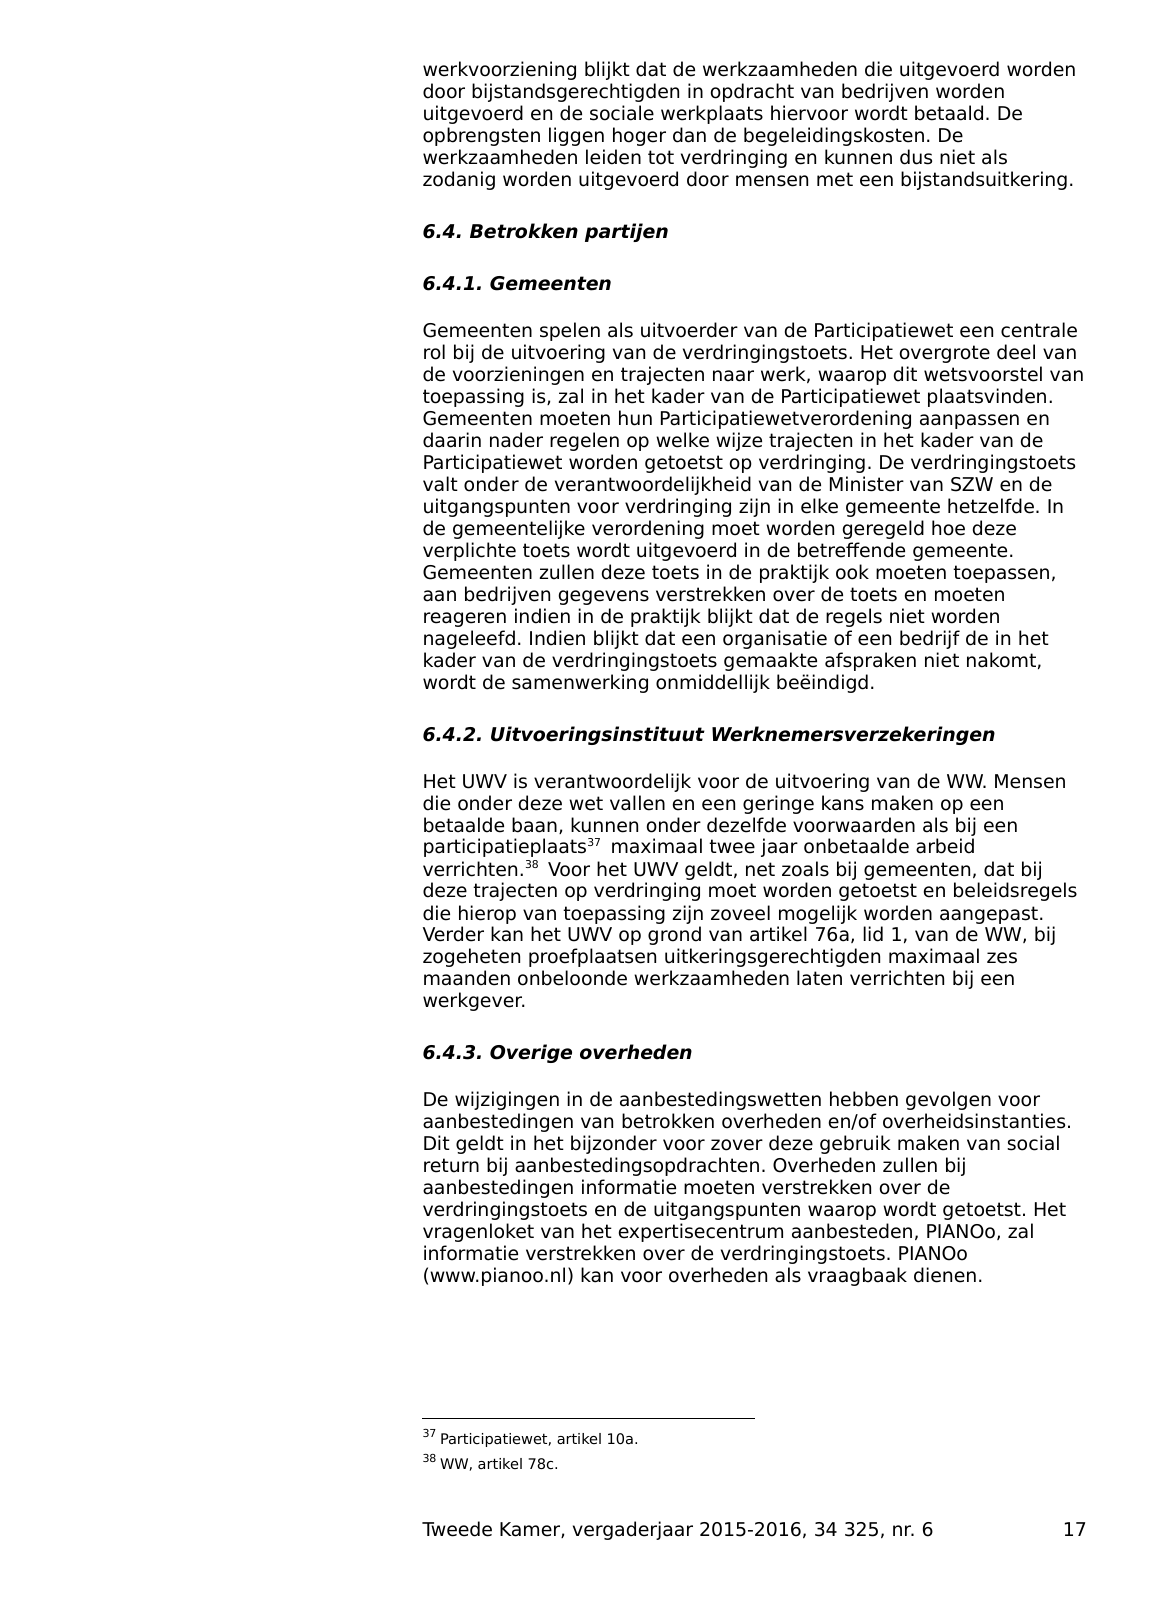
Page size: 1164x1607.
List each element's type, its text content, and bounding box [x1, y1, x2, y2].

subtitle 6.4. Betrokken partijen [422, 221, 1087, 243]
text WW, artikel 78c. [422, 1452, 1087, 1474]
text werkvoorziening blijkt dat de werkzaamheden die uitgevoerd worden door bijstandsgerechtigden in opdracht van bedrijven worden uitgevoerd en de sociale werkplaats hiervoor wordt betaald. De opbrengsten liggen hoger dan de begeleidingskosten. De werkzaamheden leiden tot verdringing en kunnen dus niet als zodanig worden uitgevoerd door mensen met een bijstandsuitkering. [422, 59, 1087, 191]
text Participatiewet, artikel 10a. [422, 1427, 1087, 1449]
text Het UWV is verantwoordelijk voor de uitvoering van de WW. Mensen die onder deze wet vallen en een geringe kans maken op een betaalde baan, kunnen onder dezelfde voorwaarden als bij een participatieplaats maximaal twee jaar onbetaalde arbeid verrichten. Voor het UWV geldt, net zoals bij gemeenten, dat bij deze trajecten op verdringing moet worden getoetst en beleidsregels die hierop van toepassing zijn zoveel mogelijk worden aangepast. Verder kan het UWV op grond van artikel 76a, lid 1, van de WW, bij zogeheten proefplaatsen uitkeringsgerechtigden maximaal zes maanden onbeloonde werkzaamheden laten verrichten bij een werkgever. [422, 771, 1087, 1012]
text De wijzigingen in de aanbestedingswetten hebben gevolgen voor aanbestedingen van betrokken overheden en/of overheidsinstanties. Dit geldt in het bijzonder voor zover deze gebruik maken van social return bij aanbestedingsopdrachten. Overheden zullen bij aanbestedingen informatie moeten verstrekken over de verdringingstoets en de uitgangspunten waarop wordt getoetst. Het vragenloket van het expertisecentrum aanbesteden, PIANOo, zal informatie verstrekken over de verdringingstoets. PIANOo (www.pianoo.nl) kan voor overheden als vraagbaak dienen. [422, 1089, 1087, 1287]
text Gemeenten spelen als uitvoerder van de Participatiewet een centrale rol bij de uitvoering van de verdringingstoets. Het overgrote deel van de voorzieningen en trajecten naar werk, waarop dit wetsvoorstel van toepassing is, zal in het kader van de Participatiewet plaatsvinden. Gemeenten moeten hun Participatiewetverordening aanpassen en daarin nader regelen op welke wijze trajecten in het kader van de Participatiewet worden getoetst op verdringing. De verdringingstoets valt onder de verantwoordelijkheid van de Minister van SZW en de uitgangspunten voor verdringing zijn in elke gemeente hetzelfde. In de gemeentelijke verordening moet worden geregeld hoe deze verplichte toets wordt uitgevoerd in de betreffende gemeente. Gemeenten zullen deze toets in de praktijk ook moeten toepassen, aan bedrijven gegevens verstrekken over de toets en moeten reageren indien in de praktijk blijkt dat de regels niet worden nageleefd. Indien blijkt dat een organisatie of een bedrijf de in het kader van de verdringingstoets gemaakte afspraken niet nakomt, wordt de samenwerking onmiddellijk beëindigd. [422, 320, 1087, 693]
subtitle 6.4.2. Uitvoeringsinstituut Werknemersverzekeringen [422, 723, 1087, 746]
subtitle 6.4.3. Overige overheden [422, 1042, 1087, 1064]
subtitle 6.4.1. Gemeenten [422, 273, 1087, 295]
